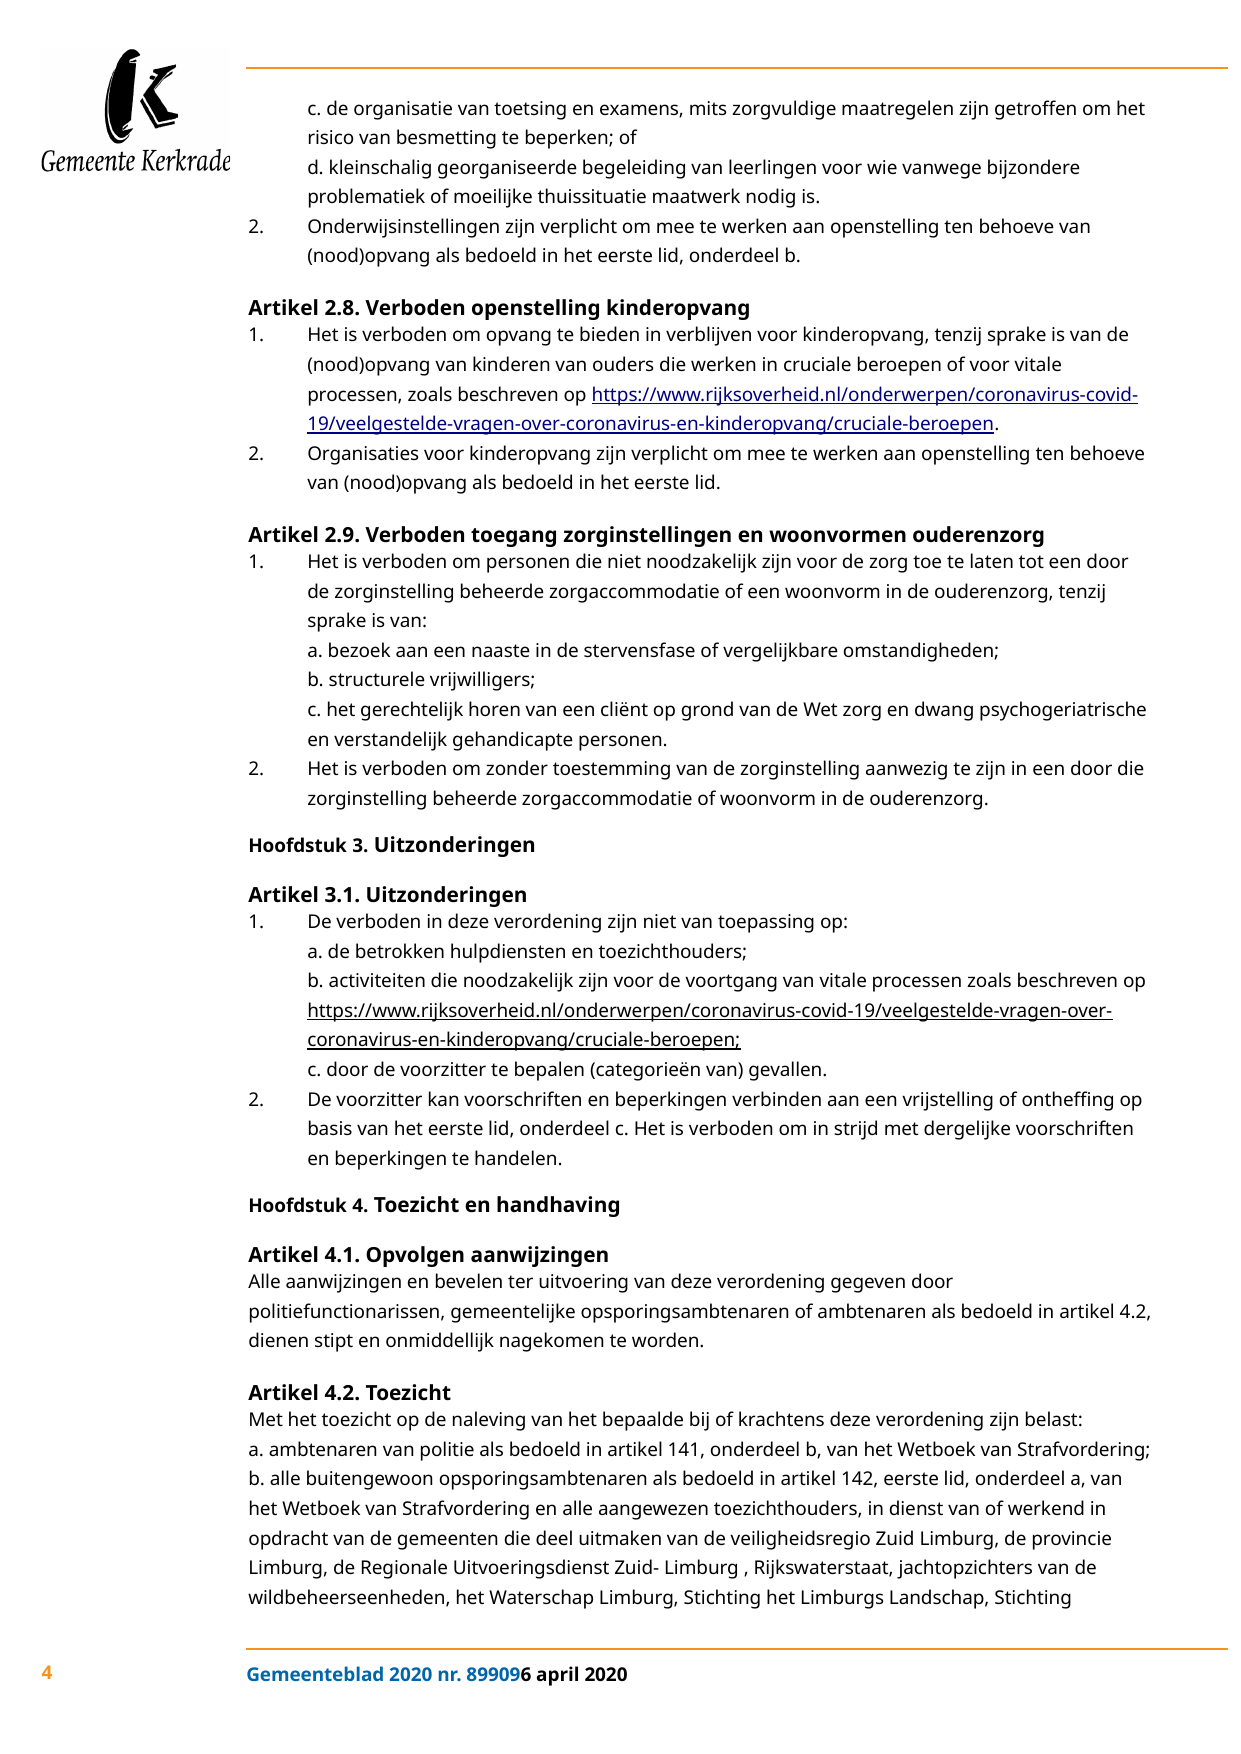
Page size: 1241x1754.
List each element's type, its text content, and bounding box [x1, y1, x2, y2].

text Met het toezicht op de naleving van het bepaalde bij of krachtens deze verordening zijn belast: [248, 1406, 1152, 1432]
list d. kleinschalig georganiseerde begeleiding van leerlingen voor wie vanwege bijzondere problematiek of moeilijke thuissituatie maatwerk nodig is. [248, 154, 1152, 209]
list Onderwijsinstellingen zijn verplicht om mee te werken aan openstelling ten behoeve van (nood)opvang als bedoeld in het eerste lid, onderdeel b. [248, 213, 1152, 268]
text Alle aanwijzingen en bevelen ter uitvoering van deze verordening gegeven door politiefunctionarissen, gemeentelijke opsporingsambtenaren of ambtenaren als bedoeld in artikel 4.2, dienen stipt en onmiddellijk nagekomen te worden. [248, 1268, 1152, 1353]
list Het is verboden om opvang te bieden in verblijven voor kinderopvang, tenzij sprake is van de (nood)opvang van kinderen van ouders die werken in cruciale beroepen of voor vitale processen, zoals beschreven op https://www.rijksoverheid.nl/onderwerpen/coronavirus-covid-19/veelgestelde-vragen-over-coronavirus-en-kinderopvang/cruciale-beroepen. [248, 322, 1152, 436]
text b. alle buitengewoon opsporingsambtenaren als bedoeld in artikel 142, eerste lid, onderdeel a, van het Wetboek van Strafvordering en alle aangewezen toezichthouders, in dienst van of werkend in opdracht van de gemeenten die deel uitmaken van de veiligheidsregio Zuid Limburg, de provincie Limburg, de Regionale Uitvoeringsdienst Zuid- Limburg , Rijkswaterstaat, jachtopzichters van de wildbeheerseenheden, het Waterschap Limburg, Stichting het Limburgs Landschap, Stichting [248, 1466, 1152, 1609]
text Hoofdstuk 3. Uitzonderingen [248, 831, 1152, 859]
list Het is verboden om zonder toestemming van de zorginstelling aanwezig te zijn in een door die zorginstelling beheerde zorgaccommodatie of woonvorm in de ouderenzorg. [248, 755, 1152, 811]
list a. bezoek aan een naaste in de stervensfase of vergelijkbare omstandigheden; [248, 637, 1152, 663]
list De verboden in deze verordening zijn niet van toepassing op: [248, 908, 1152, 934]
picture [41, 47, 231, 172]
text Artikel 2.8. Verboden openstelling kinderopvang [248, 293, 1152, 322]
list Het is verboden om personen die niet noodzakelijk zijn voor de zorg toe te laten tot een door de zorginstelling beheerde zorgaccommodatie of een woonvorm in de ouderenzorg, tenzij sprake is van: [248, 548, 1152, 633]
text a. ambtenaren van politie als bedoeld in artikel 141, onderdeel b, van het Wetboek van Strafvordering; [248, 1436, 1152, 1462]
text Artikel 4.2. Toezicht [248, 1378, 1152, 1406]
text Artikel 2.9. Verboden toegang zorginstellingen en woonvormen ouderenzorg [248, 520, 1152, 548]
list c. het gerechtelijk horen van een cliënt op grond van de Wet zorg en dwang psychogeriatrische en verstandelijk gehandicapte personen. [248, 696, 1152, 752]
list c. de organisatie van toetsing en examens, mits zorgvuldige maatregelen zijn getroffen om het risico van besmetting te beperken; of [248, 95, 1152, 150]
list c. door de voorzitter te bepalen (categorieën van) gevallen. [248, 1056, 1152, 1082]
text Hoofdstuk 4. Toezicht en handhaving [248, 1191, 1152, 1219]
list De voorzitter kan voorschriften en beperkingen verbinden aan een vrijstelling of ontheffing op basis van het eerste lid, onderdeel c. Het is verboden om in strijd met dergelijke voorschriften en beperkingen te handelen. [248, 1086, 1152, 1171]
list b. structurele vrijwilligers; [248, 667, 1152, 692]
text Artikel 4.1. Opvolgen aanwijzingen [248, 1240, 1152, 1268]
list b. activiteiten die noodzakelijk zijn voor de voortgang van vitale processen zoals beschreven op https://www.rijksoverheid.nl/onderwerpen/coronavirus-covid-19/veelgestelde-vragen-over-coronavirus-en-kinderopvang/cruciale-beroepen; [248, 967, 1152, 1052]
text Artikel 3.1. Uitzonderingen [248, 880, 1152, 908]
list Organisaties voor kinderopvang zijn verplicht om mee te werken aan openstelling ten behoeve van (nood)opvang als bedoeld in het eerste lid. [248, 440, 1152, 495]
list a. de betrokken hulpdiensten en toezichthouders; [248, 938, 1152, 964]
